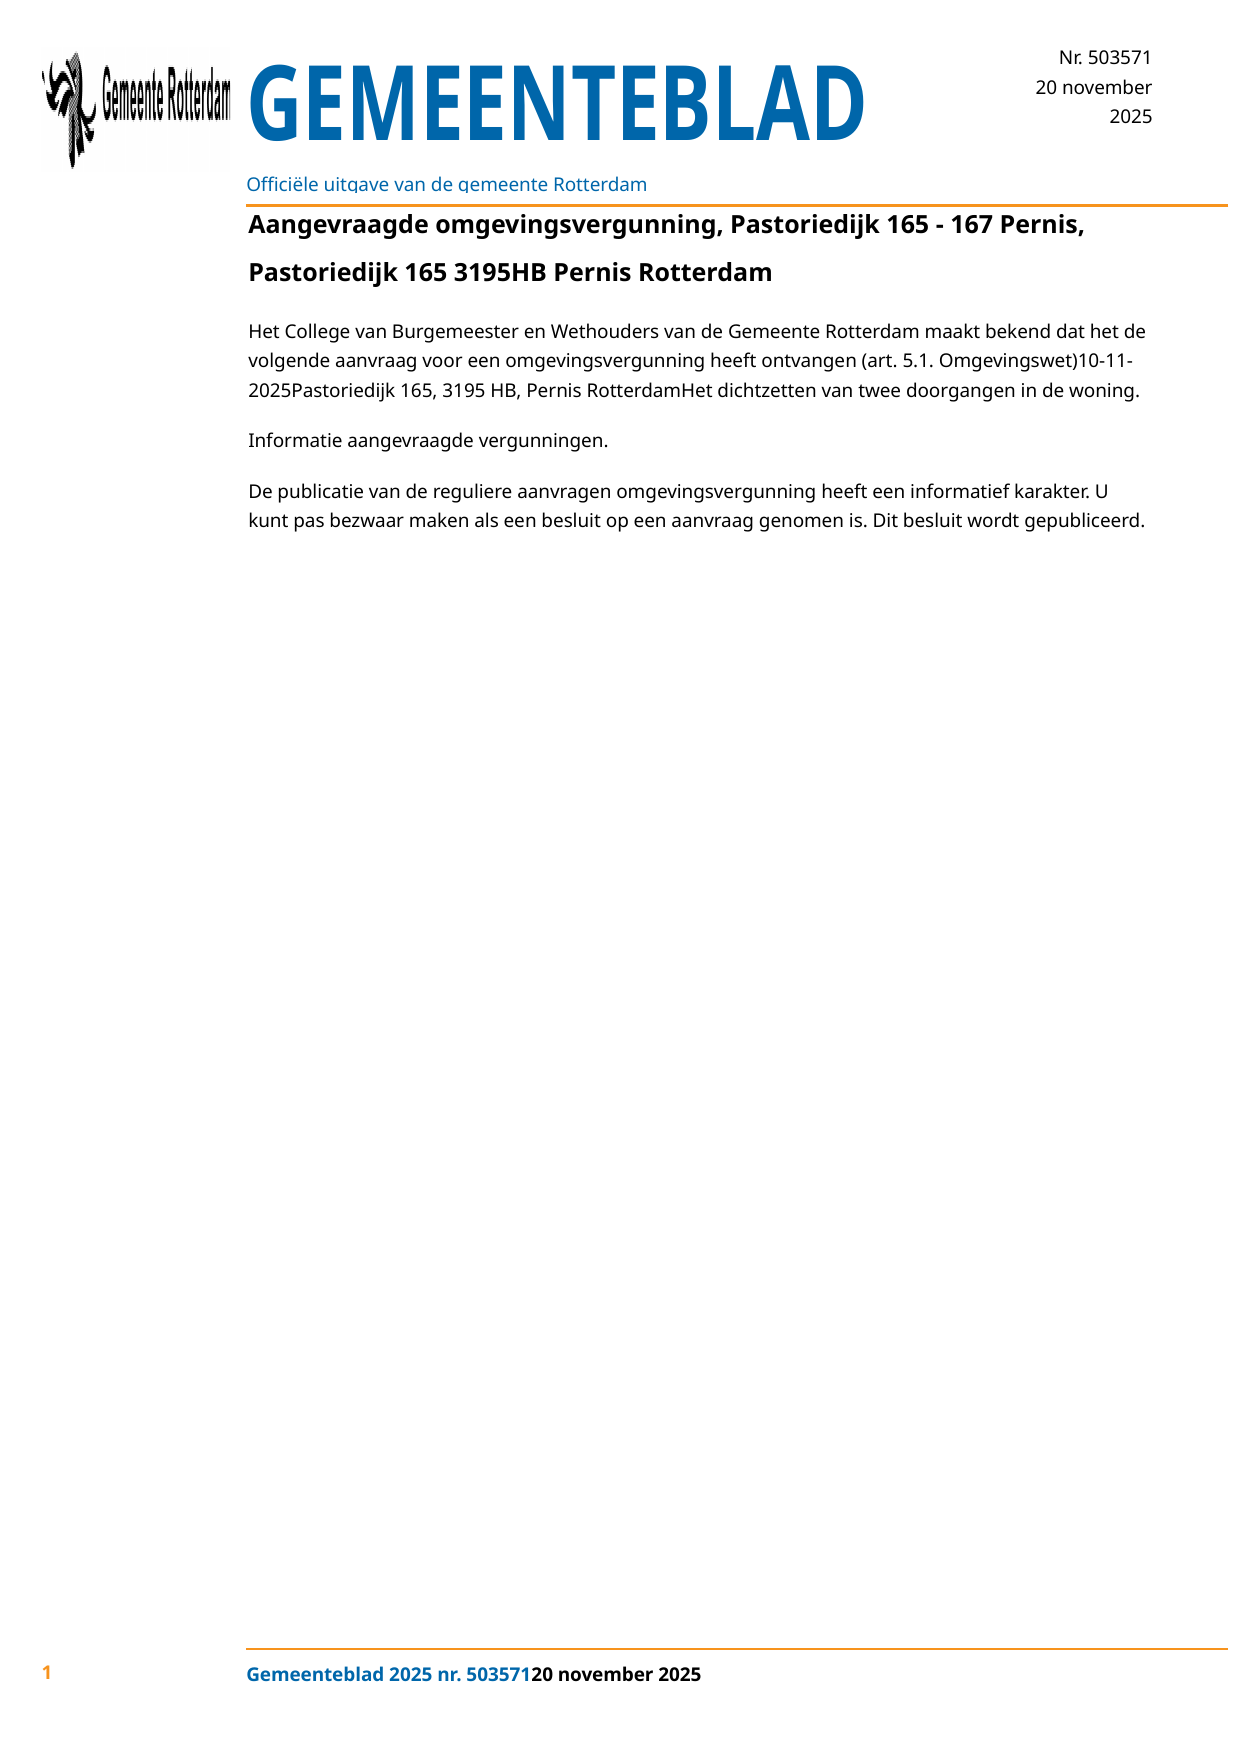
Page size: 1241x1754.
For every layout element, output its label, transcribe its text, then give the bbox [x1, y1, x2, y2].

text Het College van Burgemeester en Wethouders van de Gemeente Rotterdam maakt bekend dat het de volgende aanvraag voor een omgevingsvergunning heeft ontvangen (art. 5.1. Omgevingswet)10-11-2025Pastoriedijk 165, 3195 HB, Pernis RotterdamHet dichtzetten van twee doorgangen in de woning. [248, 318, 1152, 403]
picture [41, 47, 231, 172]
text De publicatie van de reguliere aanvragen omgevingsvergunning heeft een informatief karakter. U kunt pas bezwaar maken als een besluit op een aanvraag genomen is. Dit besluit wordt gepubliceerd. [248, 478, 1152, 533]
text Informatie aangevraagde vergunningen. [248, 427, 1152, 453]
text Aangevraagde omgevingsvergunning, Pastoriedijk 165 - 167 Pernis, Pastoriedijk 165 3195HB Pernis Rotterdam [248, 207, 1152, 288]
